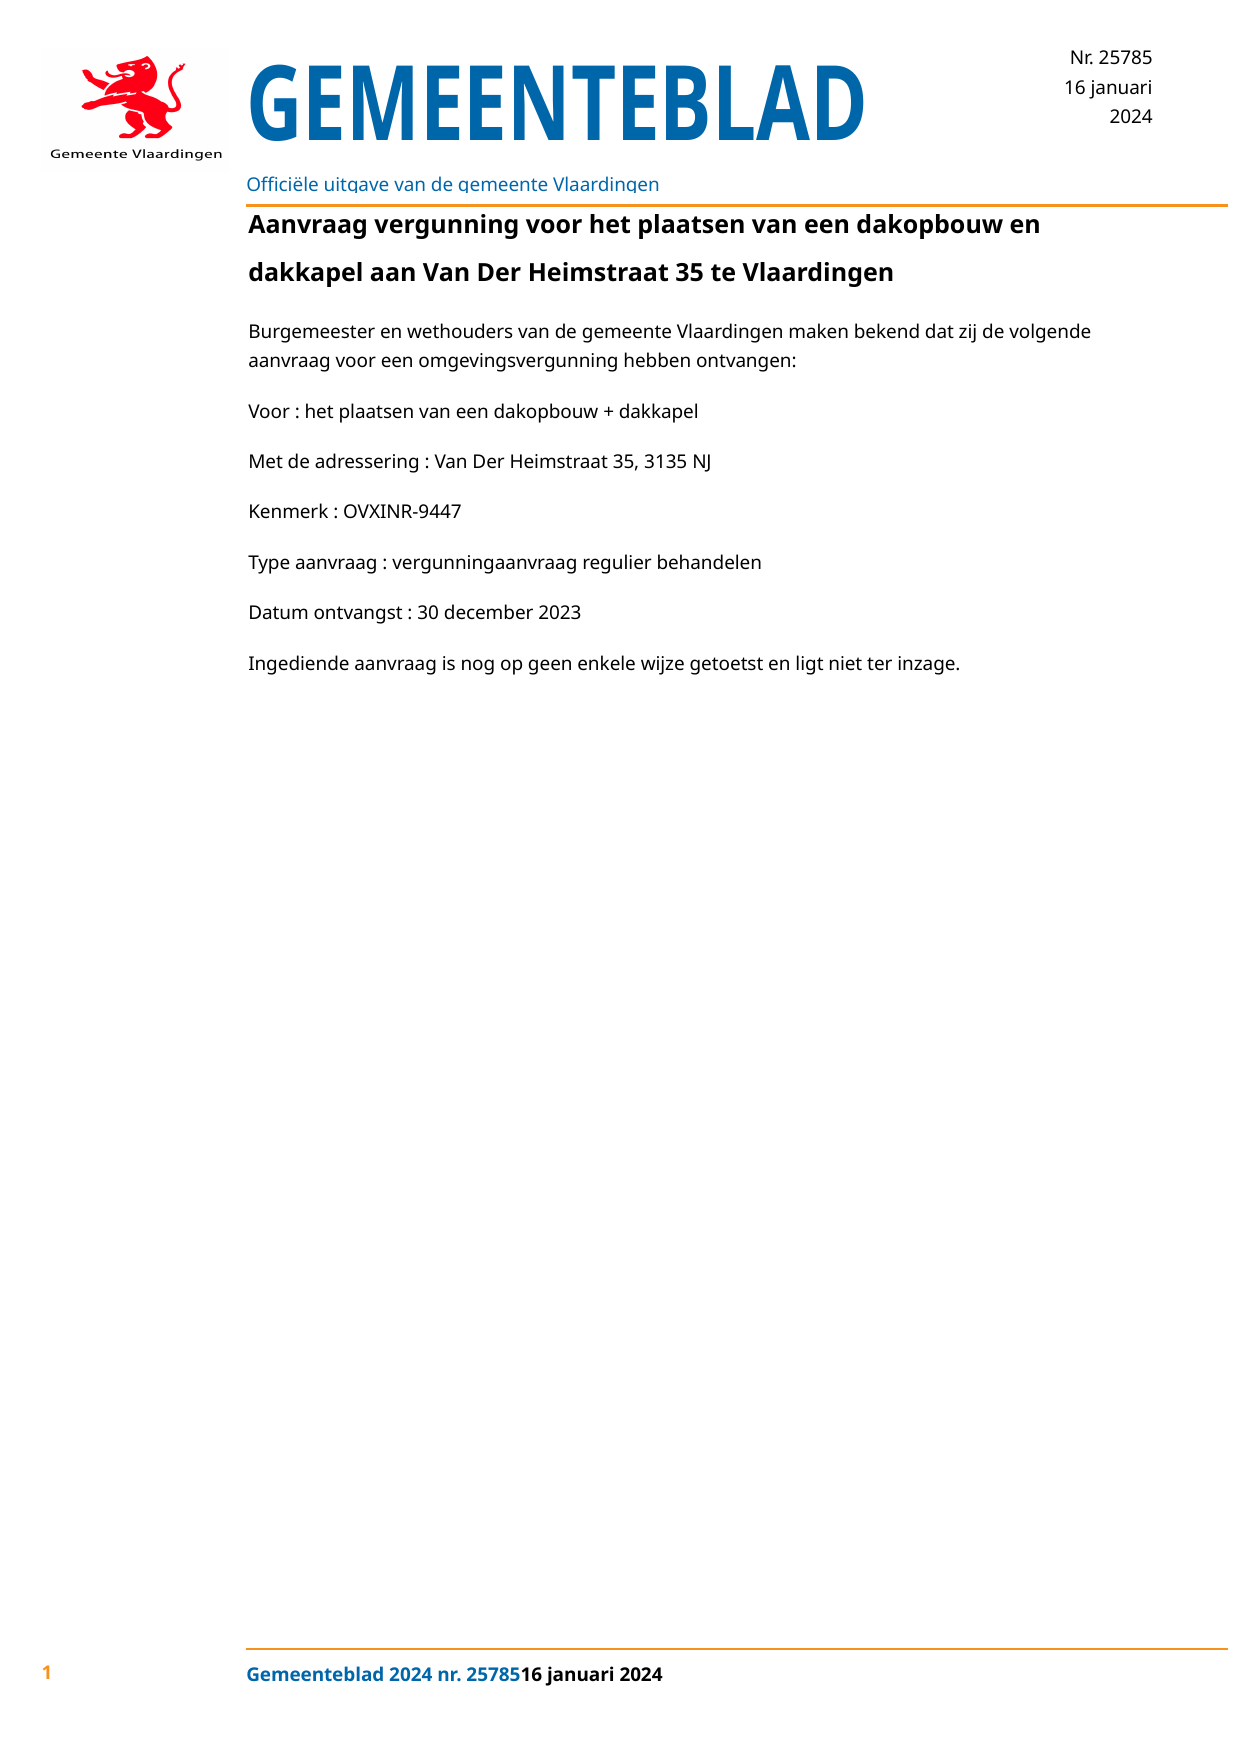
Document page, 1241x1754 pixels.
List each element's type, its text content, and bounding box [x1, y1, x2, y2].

text Voor : het plaatsen van een dakopbouw + dakkapel [248, 398, 1152, 424]
text Kenmerk : OVXINR-9447 [248, 499, 1152, 524]
picture [41, 47, 231, 172]
text Aanvraag vergunning voor het plaatsen van een dakopbouw en dakkapel aan Van Der Heimstraat 35 te Vlaardingen [248, 207, 1152, 288]
text Met de adressering : Van Der Heimstraat 35, 3135 NJ [248, 448, 1152, 474]
text Ingediende aanvraag is nog op geen enkele wijze getoetst en ligt niet ter inzage. [248, 650, 1152, 676]
text Datum ontvangst : 30 december 2023 [248, 599, 1152, 625]
text Type aanvraag : vergunningaanvraag regulier behandelen [248, 549, 1152, 575]
text Burgemeester en wethouders van de gemeente Vlaardingen maken bekend dat zij de volgende aanvraag voor een omgevingsvergunning hebben ontvangen: [248, 318, 1152, 373]
